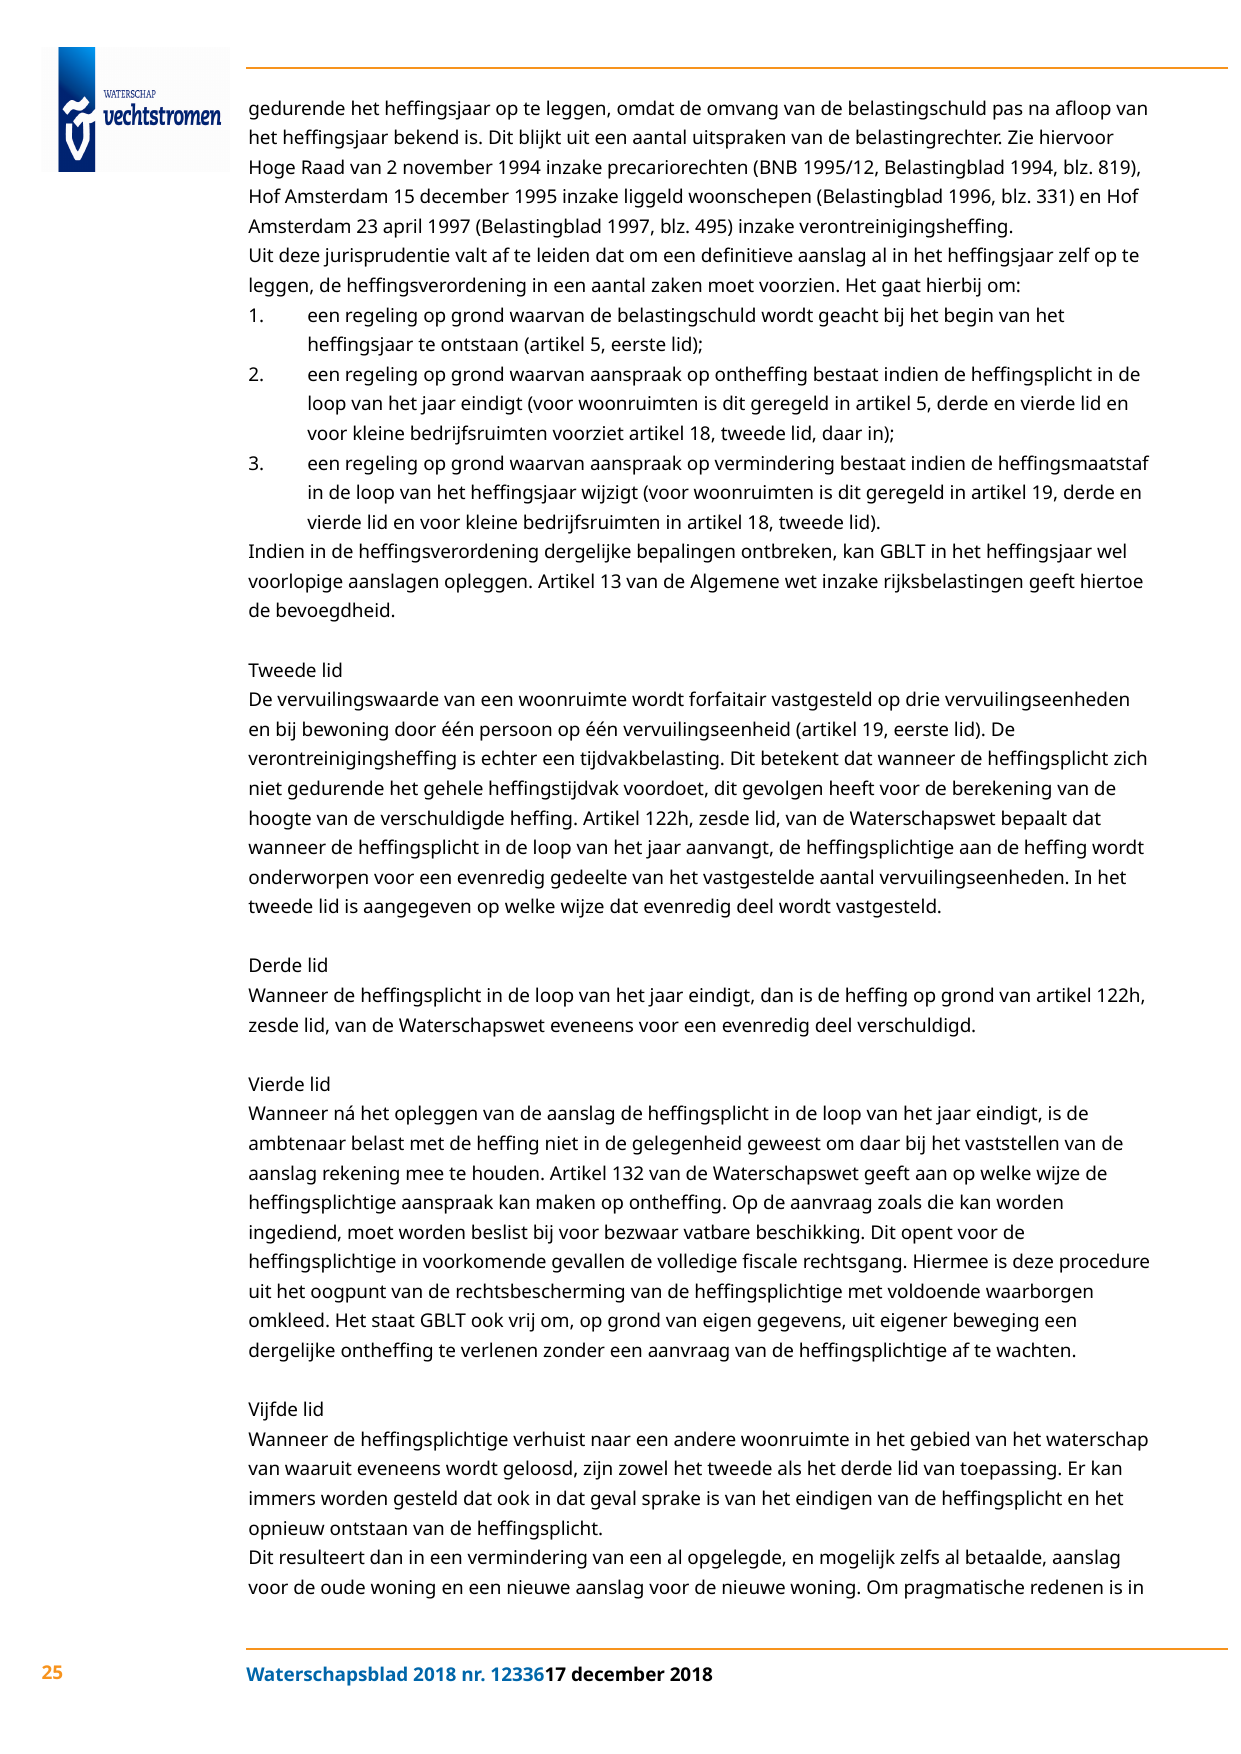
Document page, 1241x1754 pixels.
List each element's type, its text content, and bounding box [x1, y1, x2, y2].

text gedurende het heffingsjaar op te leggen, omdat de omvang van de belastingschuld pas na afloop van het heffingsjaar bekend is. Dit blijkt uit een aantal uitspraken van de belastingrechter. Zie hiervoor Hoge Raad van 2 november 1994 inzake precariorechten (BNB 1995/12, Belastingblad 1994, blz. 819), Hof Amsterdam 15 december 1995 inzake liggeld woonschepen (Belastingblad 1996, blz. 331) en Hof Amsterdam 23 april 1997 (Belastingblad 1997, blz. 495) inzake verontreinigingsheffing. [248, 95, 1152, 239]
text Uit deze jurisprudentie valt af te leiden dat om een definitieve aanslag al in het heffingsjaar zelf op te leggen, de heffingsverordening in een aantal zaken moet voorzien. Het gaat hierbij om: [248, 243, 1152, 298]
text Wanneer ná het opleggen van de aanslag de heffingsplicht in de loop van het jaar eindigt, is de ambtenaar belast met de heffing niet in de gelegenheid geweest om daar bij het vaststellen van de aanslag rekening mee te houden. Artikel 132 van de Waterschapswet geeft aan op welke wijze de heffingsplichtige aanspraak kan maken op ontheffing. Op de aanvraag zoals die kan worden ingediend, moet worden beslist bij voor bezwaar vatbare beschikking. Dit opent voor de heffingsplichtige in voorkomende gevallen de volledige fiscale rechtsgang. Hiermee is deze procedure uit het oogpunt van de rechtsbescherming van de heffingsplichtige met voldoende waarborgen omkleed. Het staat GBLT ook vrij om, op grond van eigen gegevens, uit eigener beweging een dergelijke ontheffing te verlenen zonder een aanvraag van de heffingsplichtige af te wachten. [248, 1101, 1152, 1363]
text Wanneer de heffingsplichtige verhuist naar een andere woonruimte in het gebied van het waterschap van waaruit eveneens wordt geloosd, zijn zowel het tweede als het derde lid van toepassing. Er kan immers worden gesteld dat ook in dat geval sprake is van het eindigen van de heffingsplicht en het opnieuw ontstaan van de heffingsplicht. [248, 1426, 1152, 1541]
text Derde lid [248, 953, 1152, 978]
list een regeling op grond waarvan de belastingschuld wordt geacht bij het begin van het heffingsjaar te ontstaan (artikel 5, eerste lid); [248, 302, 1152, 357]
text Indien in de heffingsverordening dergelijke bepalingen ontbreken, kan GBLT in het heffingsjaar wel voorlopige aanslagen opleggen. Artikel 13 van de Algemene wet inzake rijksbelastingen geeft hiertoe de bevoegdheid. [248, 538, 1152, 623]
list een regeling op grond waarvan aanspraak op ontheffing bestaat indien de heffingsplicht in de loop van het jaar eindigt (voor woonruimten is dit geregeld in artikel 5, derde en vierde lid en voor kleine bedrijfsruimten voorziet artikel 18, tweede lid, daar in); [248, 361, 1152, 446]
text Vijfde lid [248, 1396, 1152, 1422]
picture [41, 47, 231, 172]
text Vierde lid [248, 1071, 1152, 1097]
text De vervuilingswaarde van een woonruimte wordt forfaitair vastgesteld op drie vervuilingseenheden en bij bewoning door één persoon op één vervuilingseenheid (artikel 19, eerste lid). De verontreinigingsheffing is echter een tijdvakbelasting. Dit betekent dat wanneer de heffingsplicht zich niet gedurende het gehele heffingstijdvak voordoet, dit gevolgen heeft voor de berekening van de hoogte van de verschuldigde heffing. Artikel 122h, zesde lid, van de Waterschapswet bepaalt dat wanneer de heffingsplicht in de loop van het jaar aanvangt, de heffingsplichtige aan de heffing wordt onderworpen voor een evenredig gedeelte van het vastgestelde aantal vervuilingseenheden. In het tweede lid is aangegeven op welke wijze dat evenredig deel wordt vastgesteld. [248, 686, 1152, 919]
text Wanneer de heffingsplicht in de loop van het jaar eindigt, dan is de heffing op grond van artikel 122h, zesde lid, van de Waterschapswet eveneens voor een evenredig deel verschuldigd. [248, 982, 1152, 1038]
text Dit resulteert dan in een vermindering van een al opgelegde, en mogelijk zelfs al betaalde, aanslag voor de oude woning en een nieuwe aanslag voor de nieuwe woning. Om pragmatische redenen is in [248, 1544, 1152, 1600]
text Tweede lid [248, 657, 1152, 683]
list een regeling op grond waarvan aanspraak op vermindering bestaat indien de heffingsmaatstaf in de loop van het heffingsjaar wijzigt (voor woonruimten is dit geregeld in artikel 19, derde en vierde lid en voor kleine bedrijfsruimten in artikel 18, tweede lid). [248, 450, 1152, 535]
